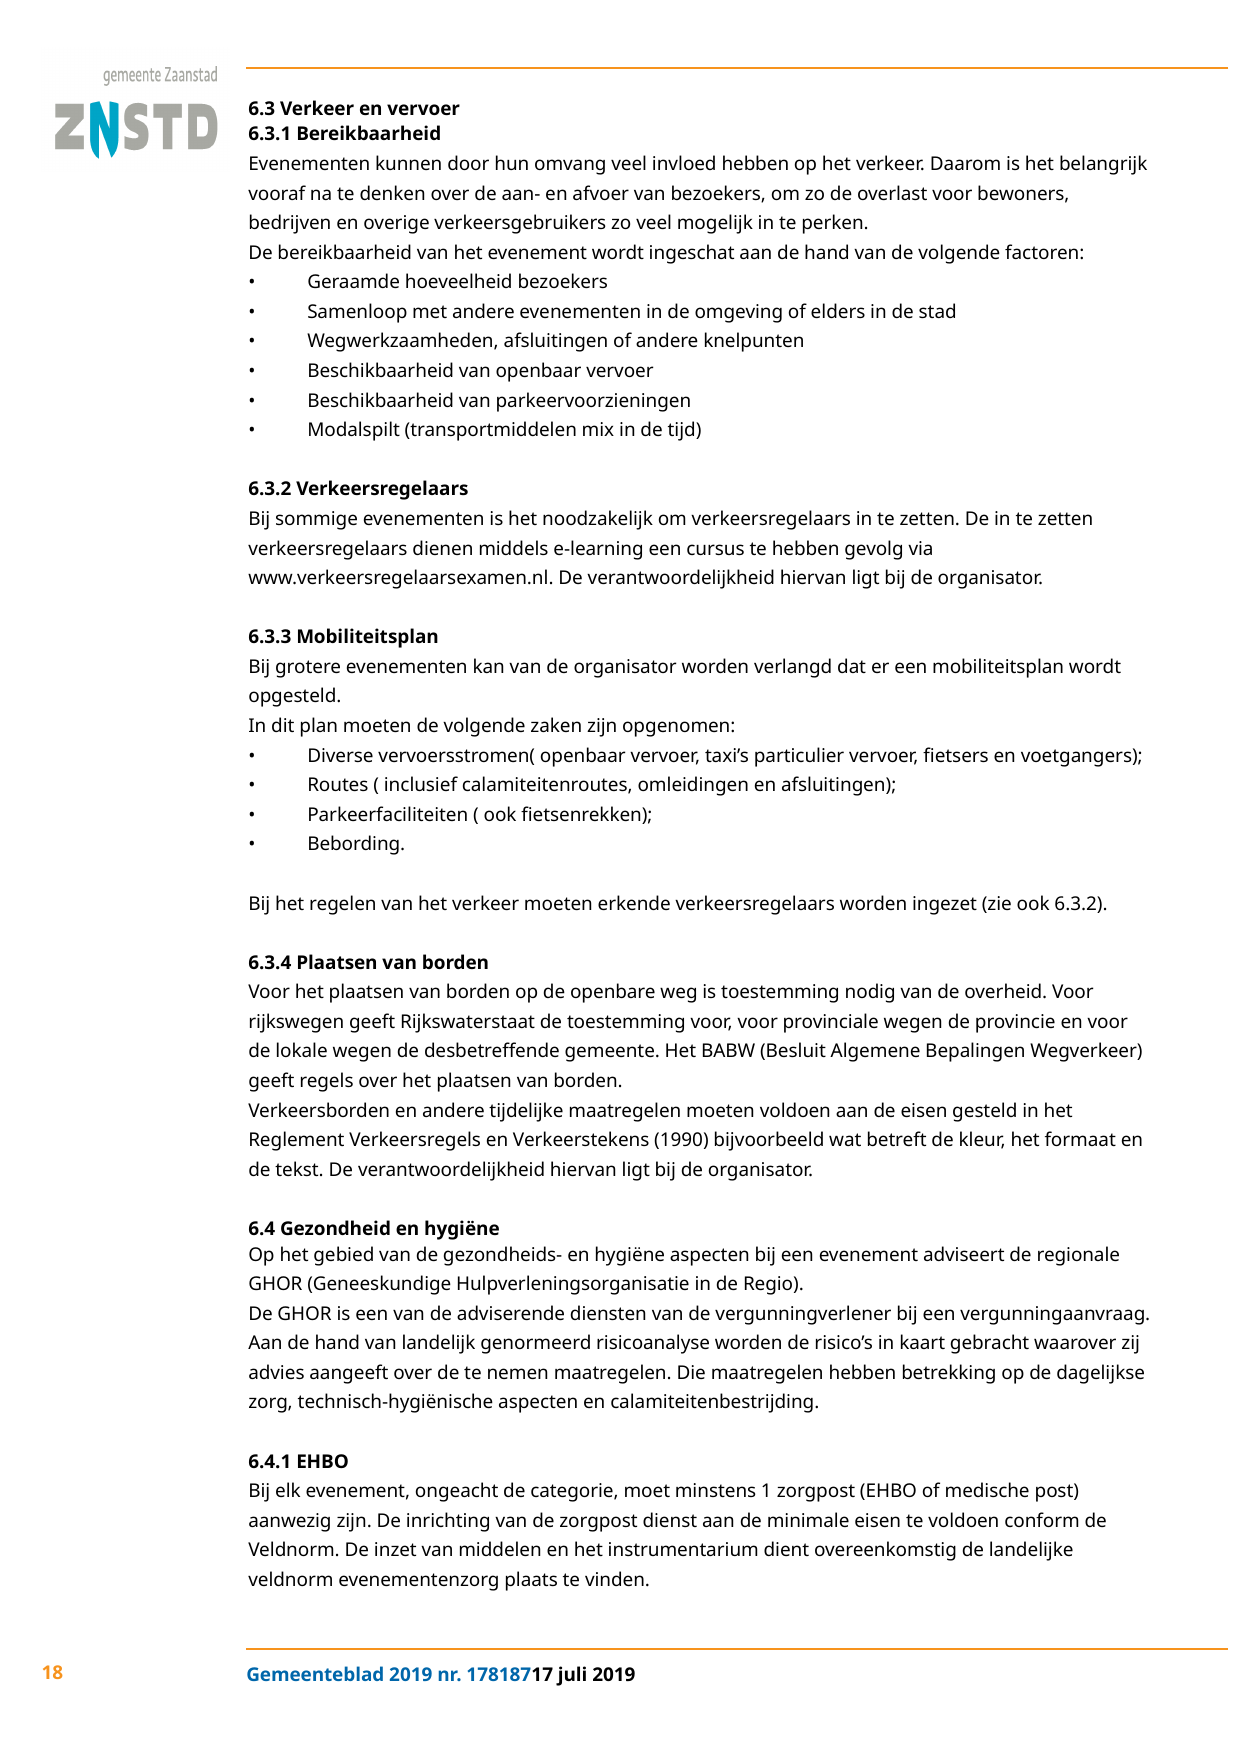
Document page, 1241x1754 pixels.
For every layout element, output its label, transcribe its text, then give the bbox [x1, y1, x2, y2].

text 6.3.1 Bereikbaarheid [248, 121, 1152, 146]
list Diverse vervoersstromen( openbaar vervoer, taxi’s particulier vervoer, fietsers en voetgangers); [248, 742, 1152, 767]
text Bij elk evenement, ongeacht de categorie, moet minstens 1 zorgpost (EHBO of medische post) aanwezig zijn. De inrichting van de zorgpost dienst aan de minimale eisen te voldoen conform de Veldnorm. De inzet van middelen en het instrumentarium dient overeenkomstig de landelijke veldnorm evenementenzorg plaats te vinden. [248, 1477, 1152, 1592]
text Bij sommige evenementen is het noodzakelijk om verkeersregelaars in te zetten. De in te zetten verkeersregelaars dienen middels e-learning een cursus te hebben gevolg via www.verkeersregelaarsexamen.nl. De verantwoordelijkheid hiervan ligt bij de organisator. [248, 505, 1152, 590]
list Beschikbaarheid van parkeervoorzieningen [248, 387, 1152, 412]
text 6.4.1 EHBO [248, 1448, 1152, 1474]
list Bebording. [248, 831, 1152, 856]
text Verkeersborden en andere tijdelijke maatregelen moeten voldoen aan de eisen gesteld in het Reglement Verkeersregels en Verkeerstekens (1990) bijvoorbeeld wat betreft de kleur, het formaat en de tekst. De verantwoordelijkheid hiervan ligt bij de organisator. [248, 1097, 1152, 1182]
list Beschikbaarheid van openbaar vervoer [248, 357, 1152, 383]
text De GHOR is een van de adviserende diensten van de vergunningverlener bij een vergunningaanvraag. Aan de hand van landelijk genormeerd risicoanalyse worden de risico’s in kaart gebracht waarover zij advies aangeeft over de te nemen maatregelen. Die maatregelen hebben betrekking op de dagelijkse zorg, technisch-hygiënische aspecten en calamiteitenbestrijding. [248, 1300, 1152, 1414]
text Evenementen kunnen door hun omvang veel invloed hebben op het verkeer. Daarom is het belangrijk vooraf na te denken over de aan- en afvoer van bezoekers, om zo de overlast voor bewoners, bedrijven en overige verkeersgebruikers zo veel mogelijk in te perken. [248, 150, 1152, 235]
text Voor het plaatsen van borden op de openbare weg is toestemming nodig van de overheid. Voor rijkswegen geeft Rijkswaterstaat de toestemming voor, voor provinciale wegen de provincie en voor de lokale wegen de desbetreffende gemeente. Het BABW (Besluit Algemene Bepalingen Wegverkeer) geeft regels over het plaatsen van borden. [248, 978, 1152, 1093]
text Bij het regelen van het verkeer moeten erkende verkeersregelaars worden ingezet (zie ook 6.3.2). [248, 890, 1152, 915]
text 6.4 Gezondheid en hygiëne [248, 1215, 1152, 1241]
list Samenloop met andere evenementen in de omgeving of elders in de stad [248, 298, 1152, 324]
text 6.3.3 Mobiliteitsplan [248, 623, 1152, 649]
list Geraamde hoeveelheid bezoekers [248, 268, 1152, 294]
picture [41, 47, 231, 172]
text 6.3.2 Verkeersregelaars [248, 476, 1152, 501]
text Bij grotere evenementen kan van de organisator worden verlangd dat er een mobiliteitsplan wordt opgesteld. [248, 653, 1152, 708]
list Routes ( inclusief calamiteitenroutes, omleidingen en afsluitingen); [248, 771, 1152, 797]
list Parkeerfaciliteiten ( ook fietsenrekken); [248, 801, 1152, 827]
text Op het gebied van de gezondheids- en hygiëne aspecten bij een evenement adviseert de regionale GHOR (Geneeskundige Hulpverleningsorganisatie in de Regio). [248, 1241, 1152, 1296]
text De bereikbaarheid van het evenement wordt ingeschat aan de hand van de volgende factoren: [248, 239, 1152, 264]
text 6.3.4 Plaatsen van borden [248, 949, 1152, 974]
text In dit plan moeten de volgende zaken zijn opgenomen: [248, 712, 1152, 738]
text 6.3 Verkeer en vervoer [248, 95, 1152, 121]
list Modalspilt (transportmiddelen mix in de tijd) [248, 416, 1152, 442]
list Wegwerkzaamheden, afsluitingen of andere knelpunten [248, 328, 1152, 353]
